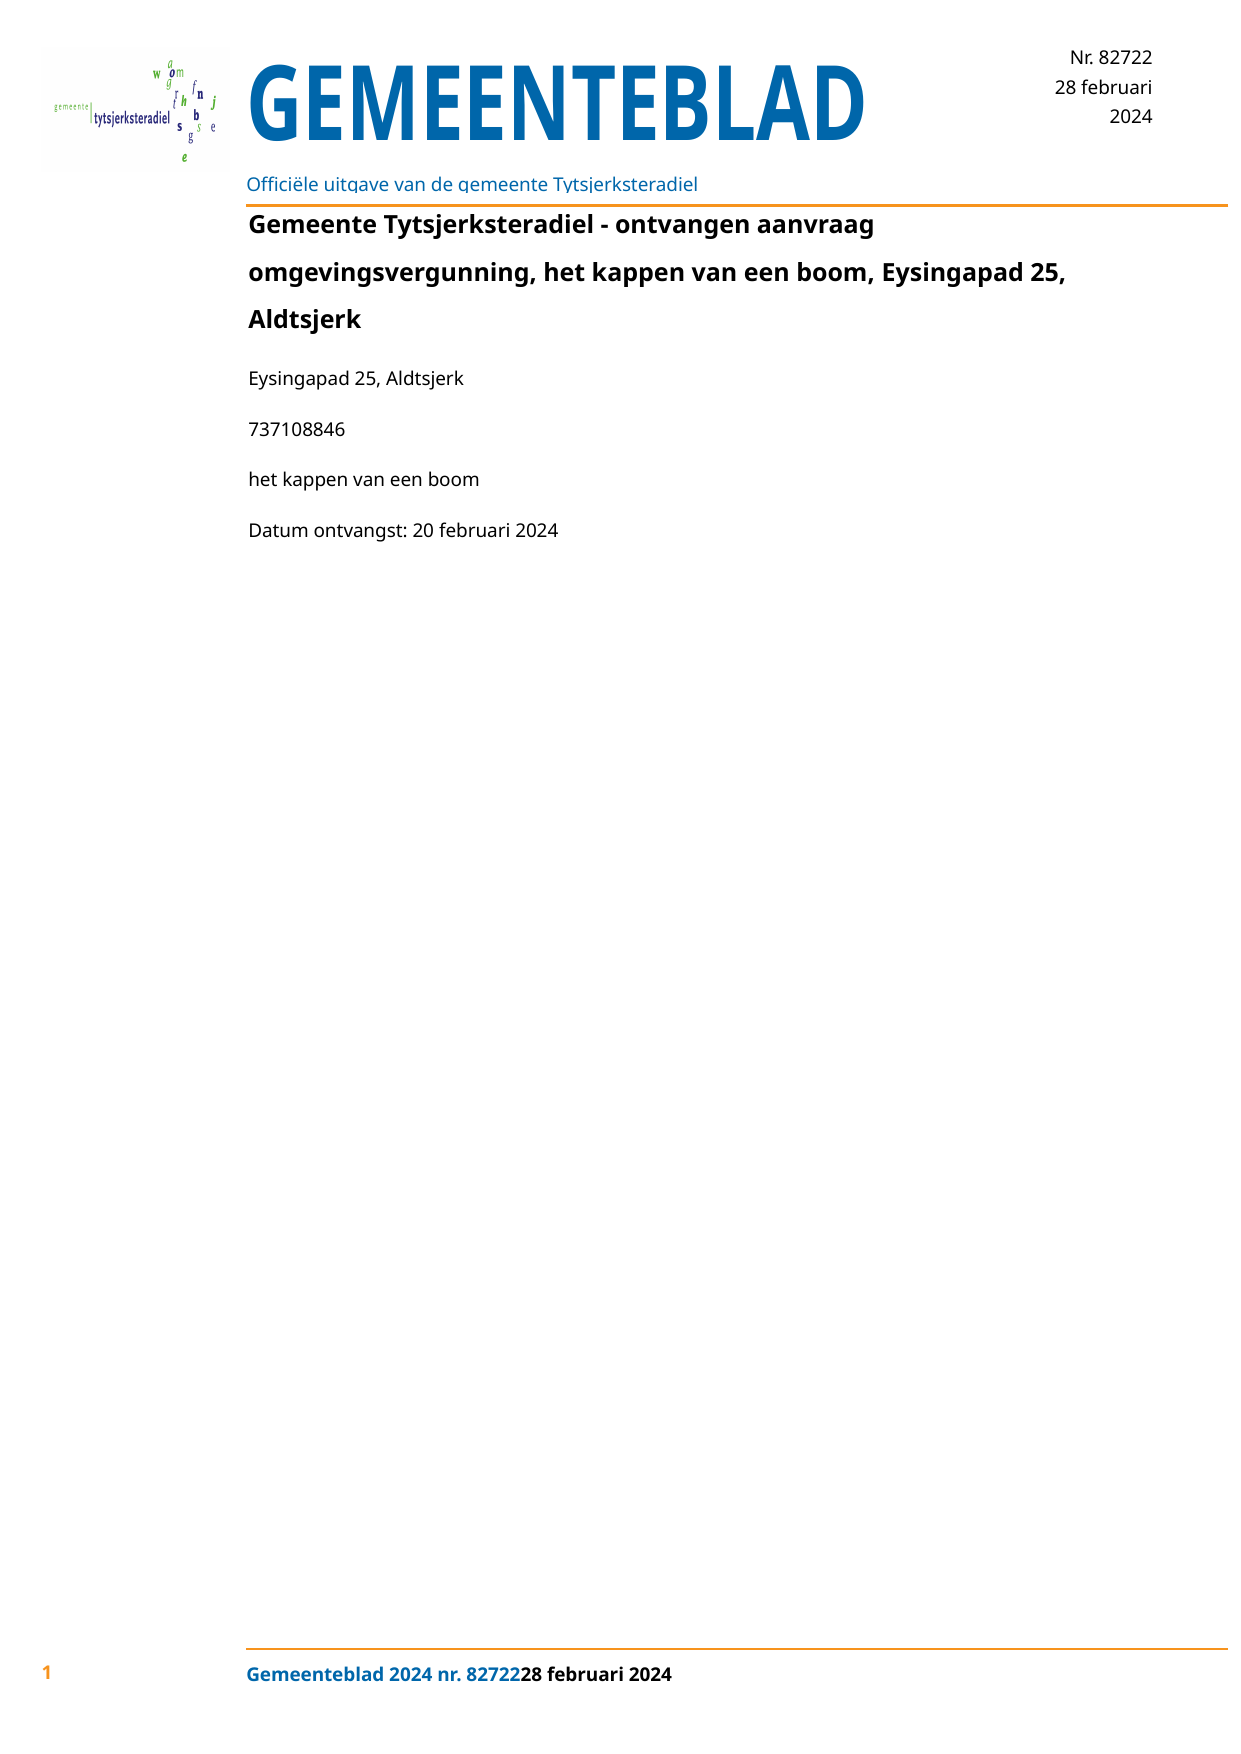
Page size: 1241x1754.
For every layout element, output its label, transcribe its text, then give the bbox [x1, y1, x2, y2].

text het kappen van een boom [248, 466, 1152, 492]
picture [41, 47, 231, 172]
text Gemeente Tytsjerksteradiel - ontvangen aanvraag omgevingsvergunning, het kappen van een boom, Eysingapad 25, Aldtsjerk [248, 207, 1152, 336]
text 737108846 [248, 416, 1152, 442]
text Datum ontvangst: 20 februari 2024 [248, 517, 1152, 542]
text Eysingapad 25, Aldtsjerk [248, 366, 1152, 391]
